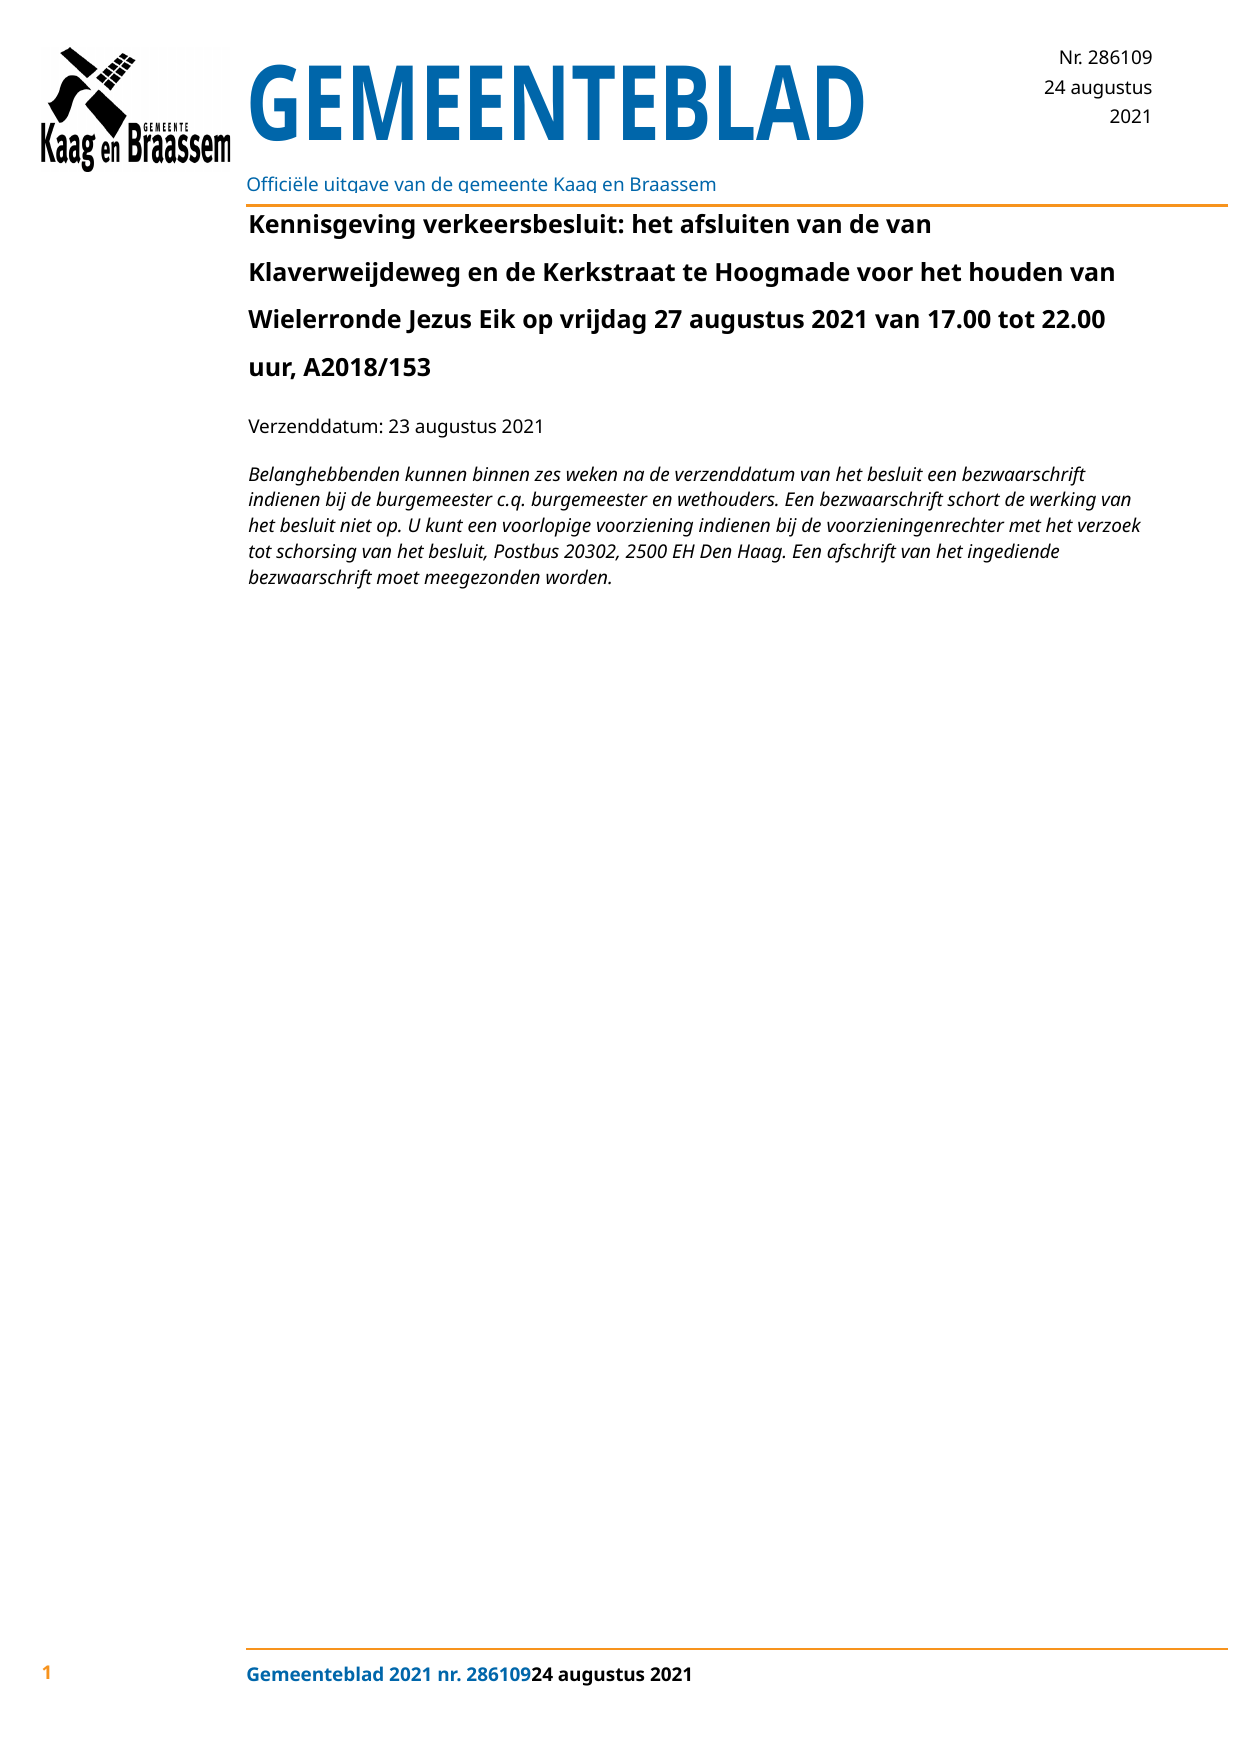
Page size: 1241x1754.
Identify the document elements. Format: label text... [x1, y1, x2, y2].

text Belanghebbenden kunnen binnen zes weken na de verzenddatum van het besluit een bezwaarschrift indienen bij de burgemeester c.q. burgemeester en wethouders. Een bezwaarschrift schort de werking van het besluit niet op. U kunt een voorlopige voorziening indienen bij de voorzieningenrechter met het verzoek tot schorsing van het besluit, Postbus 20302, 2500 EH Den Haag. Een afschrift van het ingediende bezwaarschrift moet meegezonden worden. [248, 461, 1152, 589]
text Verzenddatum: 23 augustus 2021 [248, 413, 1152, 439]
picture [41, 47, 231, 172]
text Kennisgeving verkeersbesluit: het afsluiten van de van Klaverweijdeweg en de Kerkstraat te Hoogmade voor het houden van Wielerronde Jezus Eik op vrijdag 27 augustus 2021 van 17.00 tot 22.00 uur, A2018/153 [248, 207, 1152, 384]
